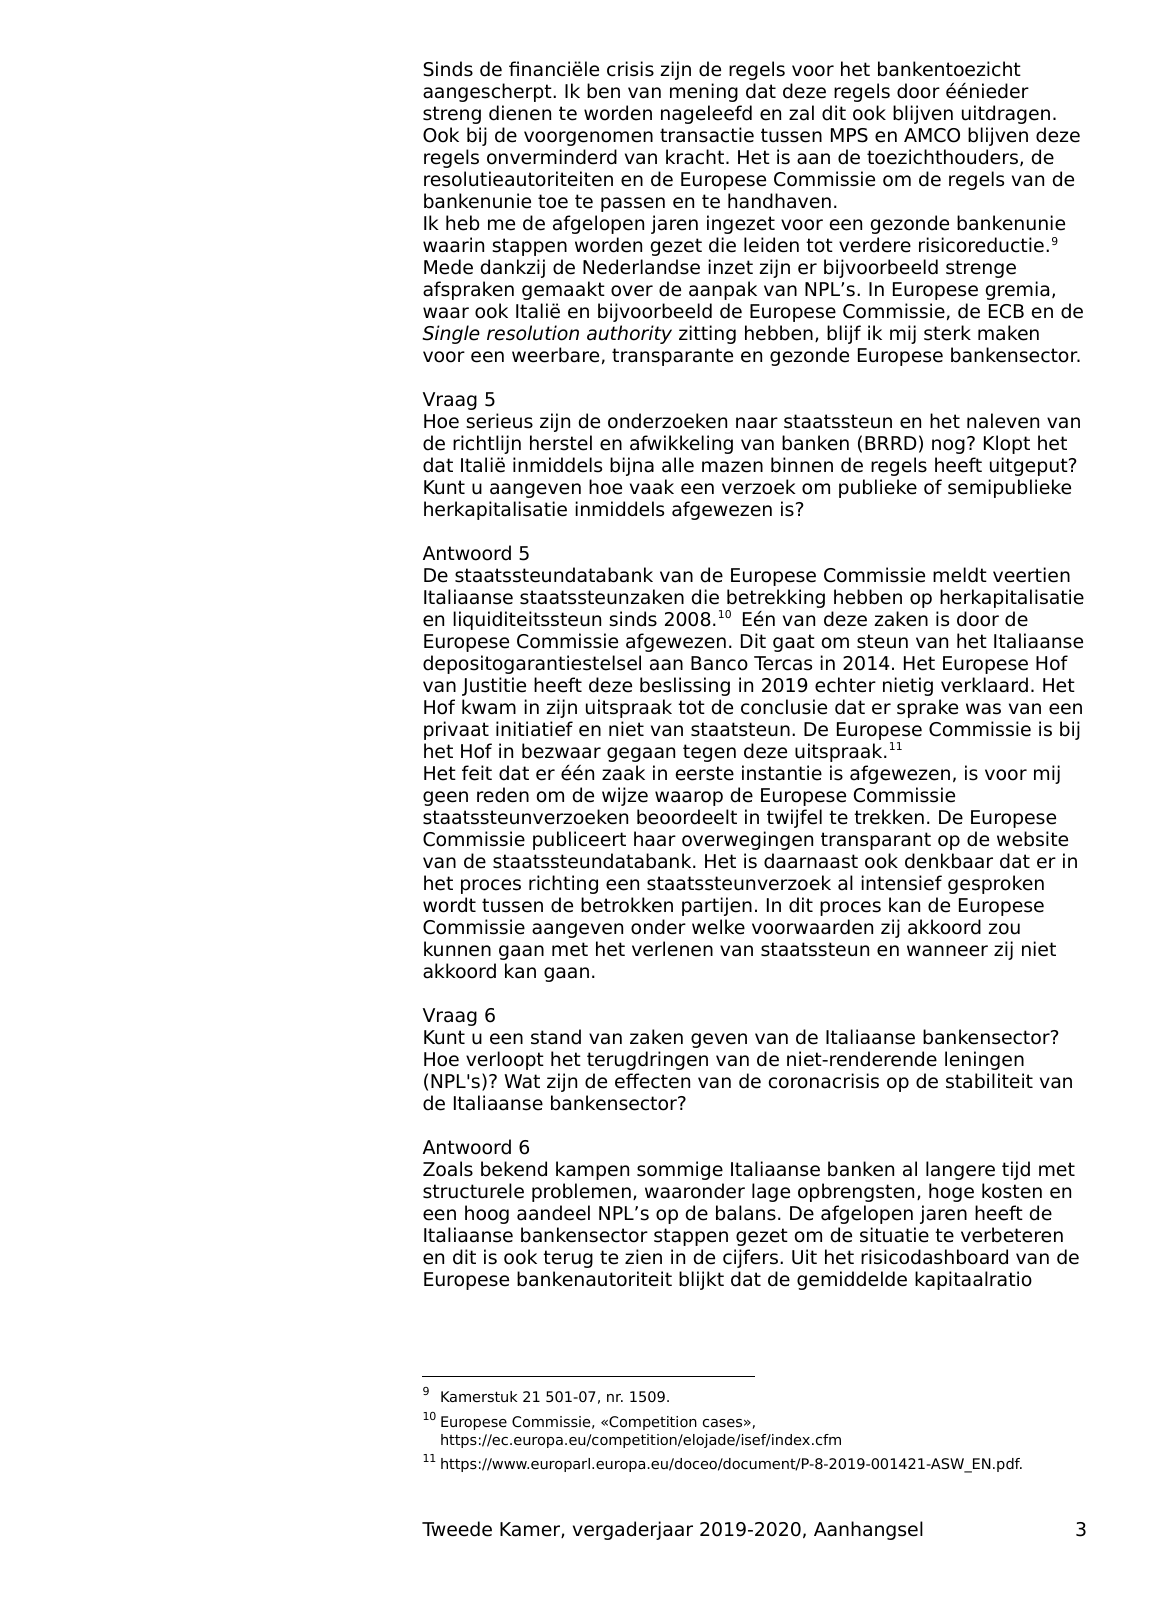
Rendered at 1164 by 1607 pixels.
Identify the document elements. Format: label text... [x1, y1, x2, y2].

text Sinds de financiële crisis zijn de regels voor het bankentoezicht aangescherpt. Ik ben van mening dat deze regels door éénieder streng dienen te worden nageleefd en zal dit ook blijven uitdragen. Ook bij de voorgenomen transactie tussen MPS en AMCO blijven deze regels onverminderd van kracht. Het is aan de toezichthouders, de resolutieautoriteiten en de Europese Commissie om de regels van de bankenunie toe te passen en te handhaven. [422, 59, 1087, 213]
text Zoals bekend kampen sommige Italiaanse banken al langere tijd met structurele problemen, waaronder lage opbrengsten, hoge kosten en een hoog aandeel NPL’s op de balans. De afgelopen jaren heeft de Italiaanse bankensector stappen gezet om de situatie te verbeteren en dit is ook terug te zien in de cijfers. Uit het risicodashboard van de Europese bankenautoriteit blijkt dat de gemiddelde kapitaalratio [422, 1159, 1087, 1291]
text Europese Commissie, «Competition cases», https://ec.europa.eu/competition/elojade/isef/index.cfm [422, 1410, 1087, 1449]
text https://www.europarl.europa.eu/doceo/document/P-8-2019-001421-ASW_EN.pdf. [422, 1452, 1087, 1474]
text Hoe serieus zijn de onderzoeken naar staatssteun en het naleven van de richtlijn herstel en afwikkeling van banken (BRRD) nog? Klopt het dat Italië inmiddels bijna alle mazen binnen de regels heeft uitgeput? Kunt u aangeven hoe vaak een verzoek om publieke of semipublieke herkapitalisatie inmiddels afgewezen is? [422, 411, 1087, 521]
text Het feit dat er één zaak in eerste instantie is afgewezen, is voor mij geen reden om de wijze waarop de Europese Commissie staatssteunverzoeken beoordeelt in twijfel te trekken. De Europese Commissie publiceert haar overwegingen transparant op de website van de staatssteundatabank. Het is daarnaast ook denkbaar dat er in het proces richting een staatssteunverzoek al intensief gesproken wordt tussen de betrokken partijen. In dit proces kan de Europese Commissie aangeven onder welke voorwaarden zij akkoord zou kunnen gaan met het verlenen van staatssteun en wanneer zij niet akkoord kan gaan. [422, 763, 1087, 983]
text De staatssteundatabank van de Europese Commissie meldt veertien Italiaanse staatssteunzaken die betrekking hebben op herkapitalisatie en liquiditeitssteun sinds 2008. Eén van deze zaken is door de Europese Commissie afgewezen. Dit gaat om steun van het Italiaanse depositogarantiestelsel aan Banco Tercas in 2014. Het Europese Hof van Justitie heeft deze beslissing in 2019 echter nietig verklaard. Het Hof kwam in zijn uitspraak tot de conclusie dat er sprake was van een privaat initiatief en niet van staatsteun. De Europese Commissie is bij het Hof in bezwaar gegaan tegen deze uitspraak. [422, 565, 1087, 763]
text Antwoord 6 [422, 1137, 1087, 1159]
text Ik heb me de afgelopen jaren ingezet voor een gezonde bankenunie waarin stappen worden gezet die leiden tot verdere risicoreductie. Mede dankzij de Nederlandse inzet zijn er bijvoorbeeld strenge afspraken gemaakt over de aanpak van NPL’s. In Europese gremia, waar ook Italië en bijvoorbeeld de Europese Commissie, de ECB en de Single resolution authority zitting hebben, blijf ik mij sterk maken voor een weerbare, transparante en gezonde Europese bankensector. [422, 213, 1087, 367]
text Kamerstuk 21 501-07, nr. 1509. [422, 1385, 1087, 1407]
text Kunt u een stand van zaken geven van de Italiaanse bankensector? Hoe verloopt het terugdringen van de niet-renderende leningen (NPL's)? Wat zijn de effecten van de coronacrisis op de stabiliteit van de Italiaanse bankensector? [422, 1027, 1087, 1115]
text Vraag 5 [422, 389, 1087, 411]
text Vraag 6 [422, 1005, 1087, 1027]
text Antwoord 5 [422, 543, 1087, 565]
